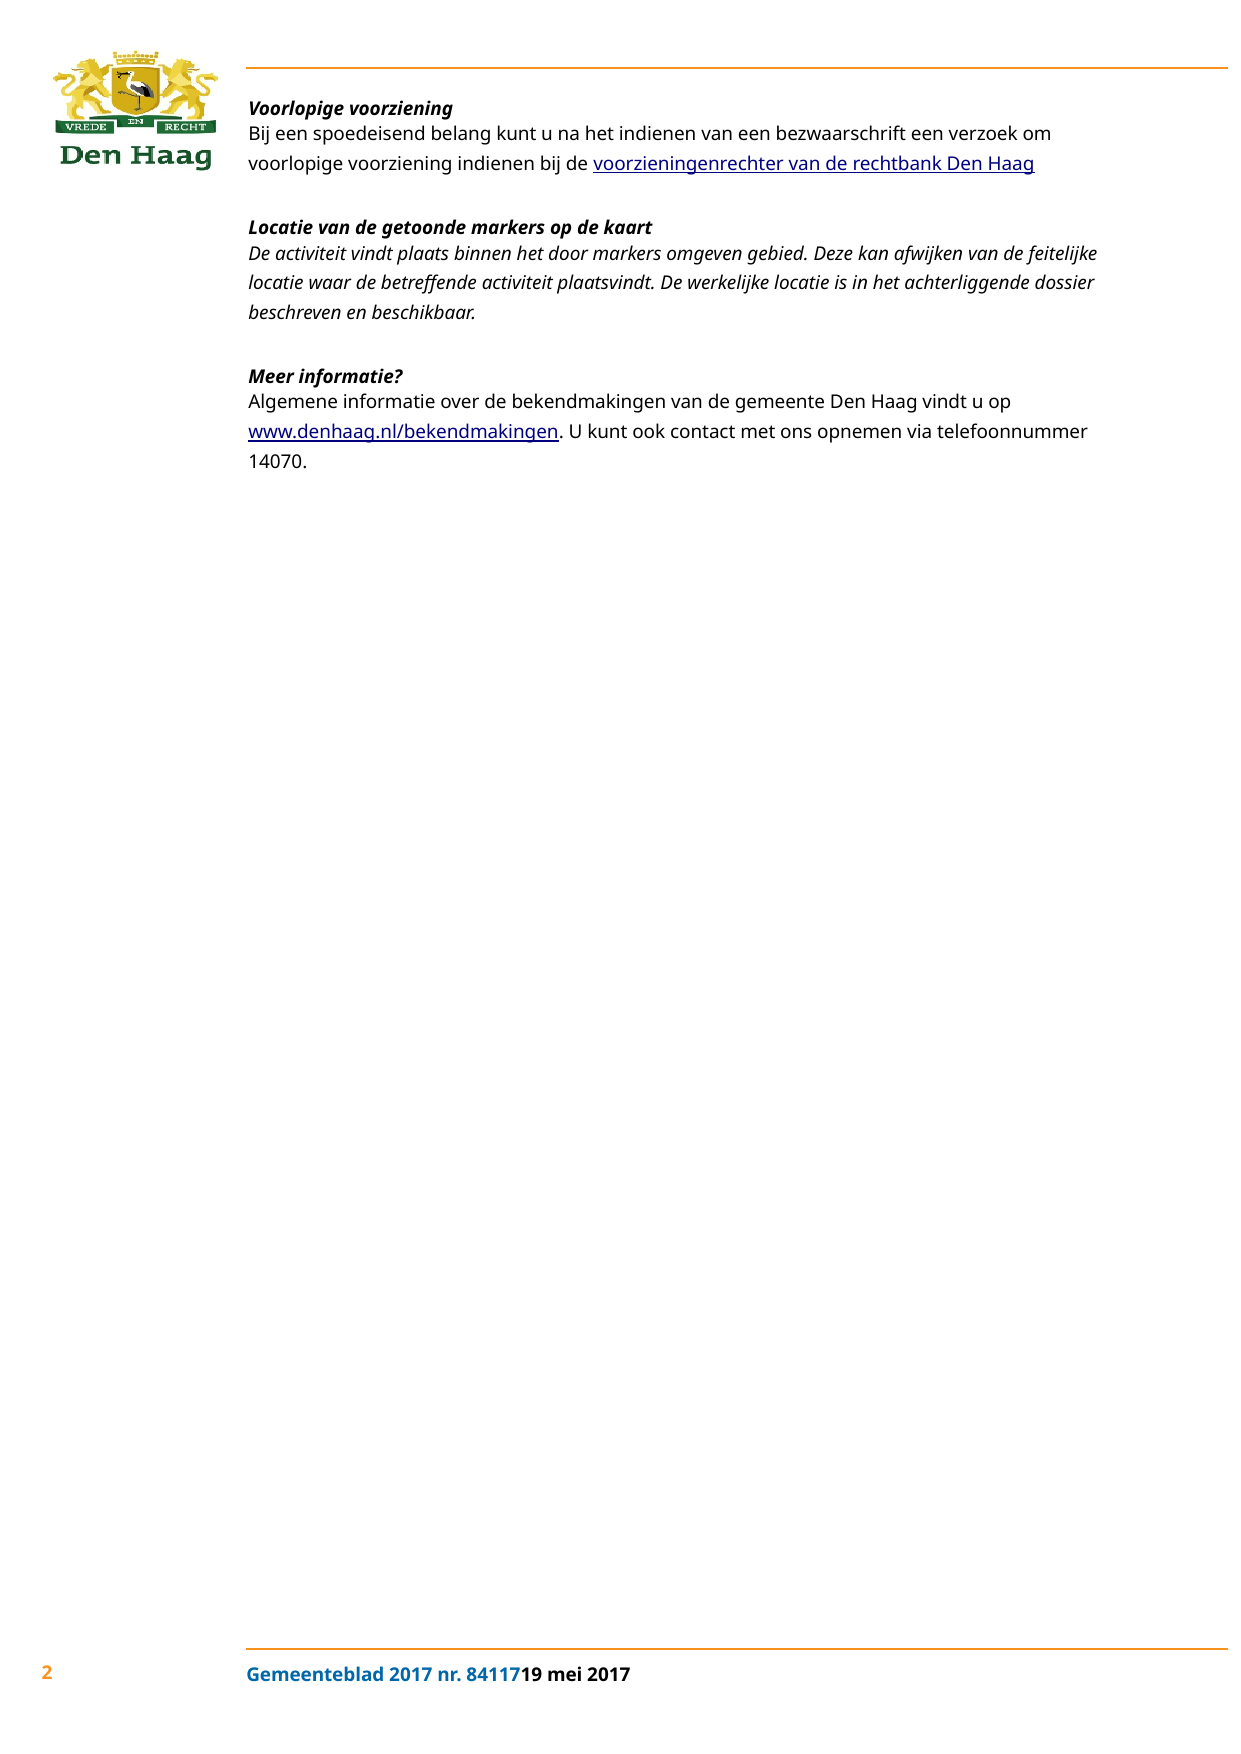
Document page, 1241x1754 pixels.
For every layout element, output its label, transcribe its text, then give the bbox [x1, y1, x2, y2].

text Meer informatie? [248, 363, 1152, 389]
text Locatie van de getoonde markers op de kaart [248, 214, 1152, 240]
text Voorlopige voorziening [248, 95, 1152, 121]
text De activiteit vindt plaats binnen het door markers omgeven gebied. Deze kan afwijken van de feitelijke locatie waar de betreffende activiteit plaatsvindt. De werkelijke locatie is in het achterliggende dossier beschreven en beschikbaar. [248, 240, 1152, 325]
text Algemene informatie over de bekendmakingen van de gemeente Den Haag vindt u op www.denhaag.nl/bekendmakingen. U kunt ook contact met ons opnemen via telefoonnummer 14070. [248, 389, 1152, 473]
picture [41, 47, 231, 172]
text Bij een spoedeisend belang kunt u na het indienen van een bezwaarschrift een verzoek om voorlopige voorziening indienen bij de voorzieningenrechter van de rechtbank Den Haag [248, 121, 1152, 176]
